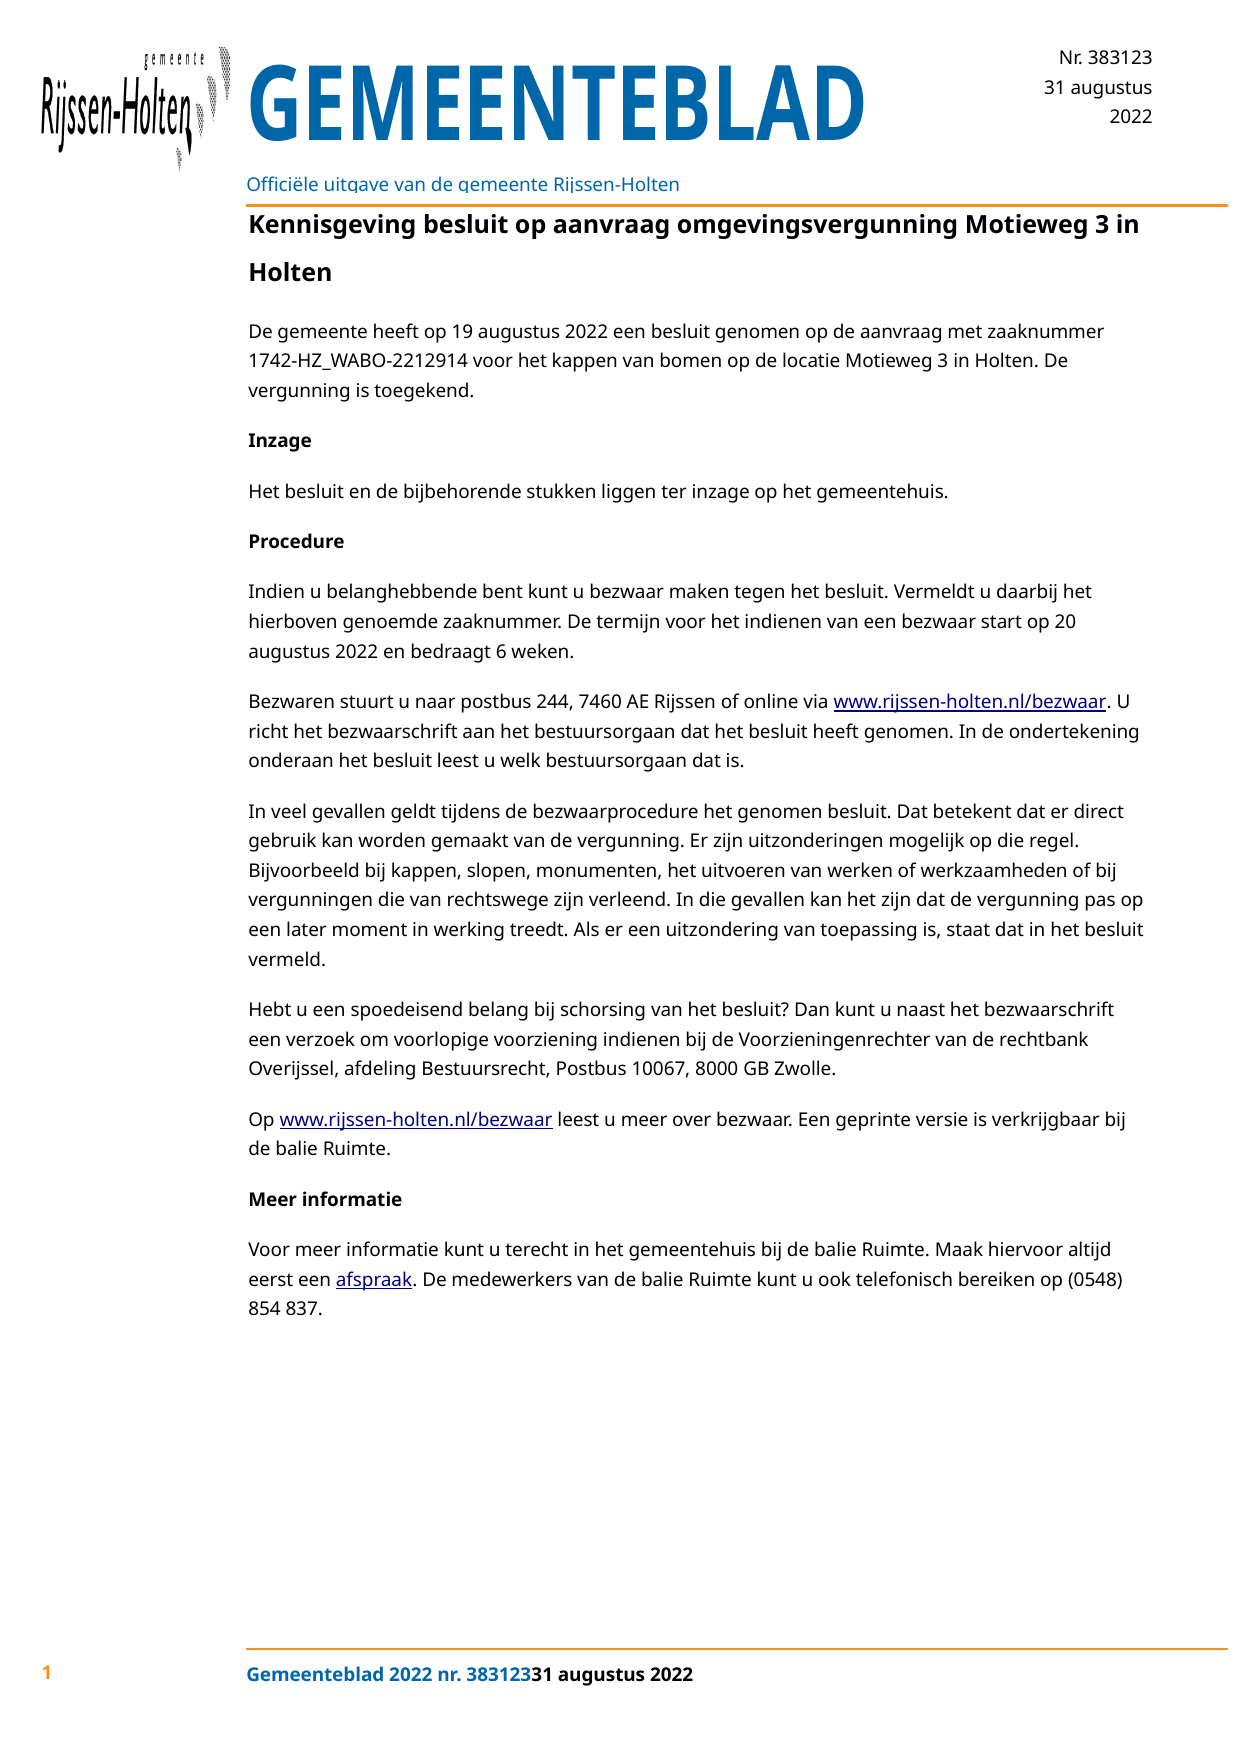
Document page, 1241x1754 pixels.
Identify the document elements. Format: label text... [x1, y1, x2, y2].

text Op www.rijssen-holten.nl/bezwaar leest u meer over bezwaar. Een geprinte versie is verkrijgbaar bij de balie Ruimte. [248, 1106, 1152, 1161]
text Het besluit en de bijbehorende stukken liggen ter inzage op het gemeentehuis. [248, 478, 1152, 504]
text Kennisgeving besluit op aanvraag omgevingsvergunning Motieweg 3 in Holten [248, 207, 1152, 288]
picture [41, 47, 231, 172]
text Hebt u een spoedeisend belang bij schorsing van het besluit? Dan kunt u naast het bezwaarschrift een verzoek om voorlopige voorziening indienen bij de Voorzieningenrechter van de rechtbank Overijssel, afdeling Bestuursrecht, Postbus 10067, 8000 GB Zwolle. [248, 996, 1152, 1081]
text Meer informatie [248, 1186, 1152, 1212]
text Bezwaren stuurt u naar postbus 244, 7460 AE Rijssen of online via www.rijssen-holten.nl/bezwaar. U richt het bezwaarschrift aan het bestuursorgaan dat het besluit heeft genomen. In de ondertekening onderaan het besluit leest u welk bestuursorgaan dat is. [248, 688, 1152, 773]
text In veel gevallen geldt tijdens de bezwaarprocedure het genomen besluit. Dat betekent dat er direct gebruik kan worden gemaakt van de vergunning. Er zijn uitzonderingen mogelijk op die regel. Bijvoorbeeld bij kappen, slopen, monumenten, het uitvoeren van werken of werkzaamheden of bij vergunningen die van rechtswege zijn verleend. In die gevallen kan het zijn dat de vergunning pas op een later moment in werking treedt. Als er een uitzondering van toepassing is, staat dat in het besluit vermeld. [248, 798, 1152, 972]
text Inzage [248, 427, 1152, 453]
text De gemeente heeft op 19 augustus 2022 een besluit genomen op de aanvraag met zaaknummer 1742-HZ_WABO-2212914 voor het kappen van bomen op de locatie Motieweg 3 in Holten. De vergunning is toegekend. [248, 318, 1152, 403]
text Procedure [248, 528, 1152, 554]
text Voor meer informatie kunt u terecht in het gemeentehuis bij de balie Ruimte. Maak hiervoor altijd eerst een afspraak. De medewerkers van de balie Ruimte kunt u ook telefonisch bereiken op (0548) 854 837. [248, 1236, 1152, 1321]
text Indien u belanghebbende bent kunt u bezwaar maken tegen het besluit. Vermeldt u daarbij het hierboven genoemde zaaknummer. De termijn voor het indienen van een bezwaar start op 20 augustus 2022 en bedraagt 6 weken. [248, 579, 1152, 664]
